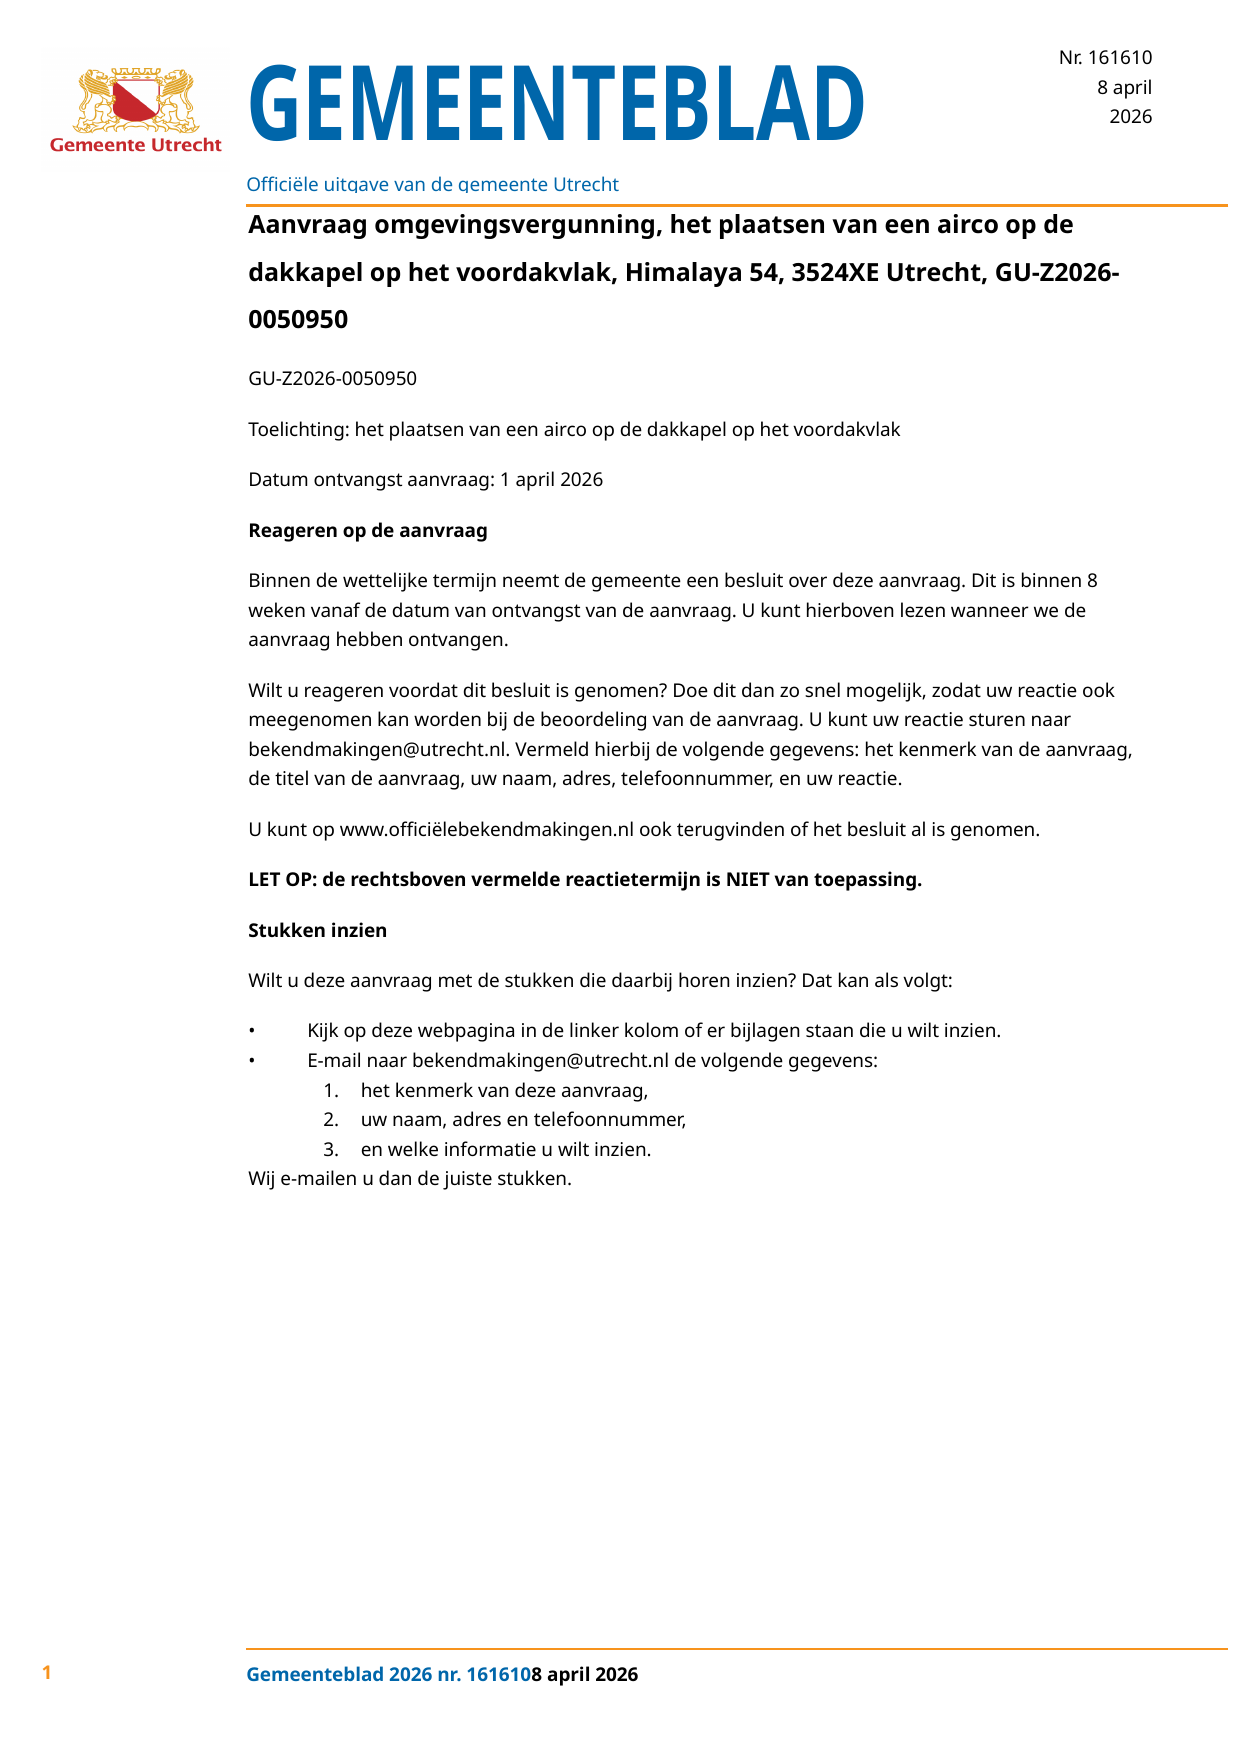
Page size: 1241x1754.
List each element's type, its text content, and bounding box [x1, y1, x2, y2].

list en welke informatie u wilt inzien. [323, 1136, 1152, 1162]
text Datum ontvangst aanvraag: 1 april 2026 [248, 466, 1152, 492]
list uw naam, adres en telefoonnummer, [323, 1106, 1152, 1132]
text Wilt u reageren voordat dit besluit is genomen? Doe dit dan zo snel mogelijk, zodat uw reactie ook meegenomen kan worden bij de beoordeling van de aanvraag. U kunt uw reactie sturen naar bekendmakingen@utrecht.nl. Vermeld hierbij de volgende gegevens: het kenmerk van de aanvraag, de titel van de aanvraag, uw naam, adres, telefoonnummer, en uw reactie. [248, 677, 1152, 791]
text LET OP: de rechtsboven vermelde reactietermijn is NIET van toepassing. [248, 866, 1152, 892]
picture [41, 47, 231, 172]
text Stukken inzien [248, 917, 1152, 942]
text Binnen de wettelijke termijn neemt de gemeente een besluit over deze aanvraag. Dit is binnen 8 weken vanaf de datum van ontvangst van de aanvraag. U kunt hierboven lezen wanneer we de aanvraag hebben ontvangen. [248, 567, 1152, 652]
text U kunt op www.officiëlebekendmakingen.nl ook terugvinden of het besluit al is genomen. [248, 816, 1152, 842]
list Kijk op deze webpagina in de linker kolom of er bijlagen staan die u wilt inzien. [248, 1018, 1152, 1043]
text Wilt u deze aanvraag met de stukken die daarbij horen inzien? Dat kan als volgt: [248, 967, 1152, 993]
text Wij e-mailen u dan de juiste stukken. [248, 1166, 1152, 1191]
list E-mail naar bekendmakingen@utrecht.nl de volgende gegevens: [248, 1047, 1152, 1073]
text Aanvraag omgevingsvergunning, het plaatsen van een airco op de dakkapel op het voordakvlak, Himalaya 54, 3524XE Utrecht, GU-Z2026-0050950 [248, 207, 1152, 336]
text Reageren op de aanvraag [248, 517, 1152, 542]
list het kenmerk van deze aanvraag, [323, 1077, 1152, 1102]
text Toelichting: het plaatsen van een airco op de dakkapel op het voordakvlak [248, 416, 1152, 442]
text GU-Z2026-0050950 [248, 366, 1152, 391]
